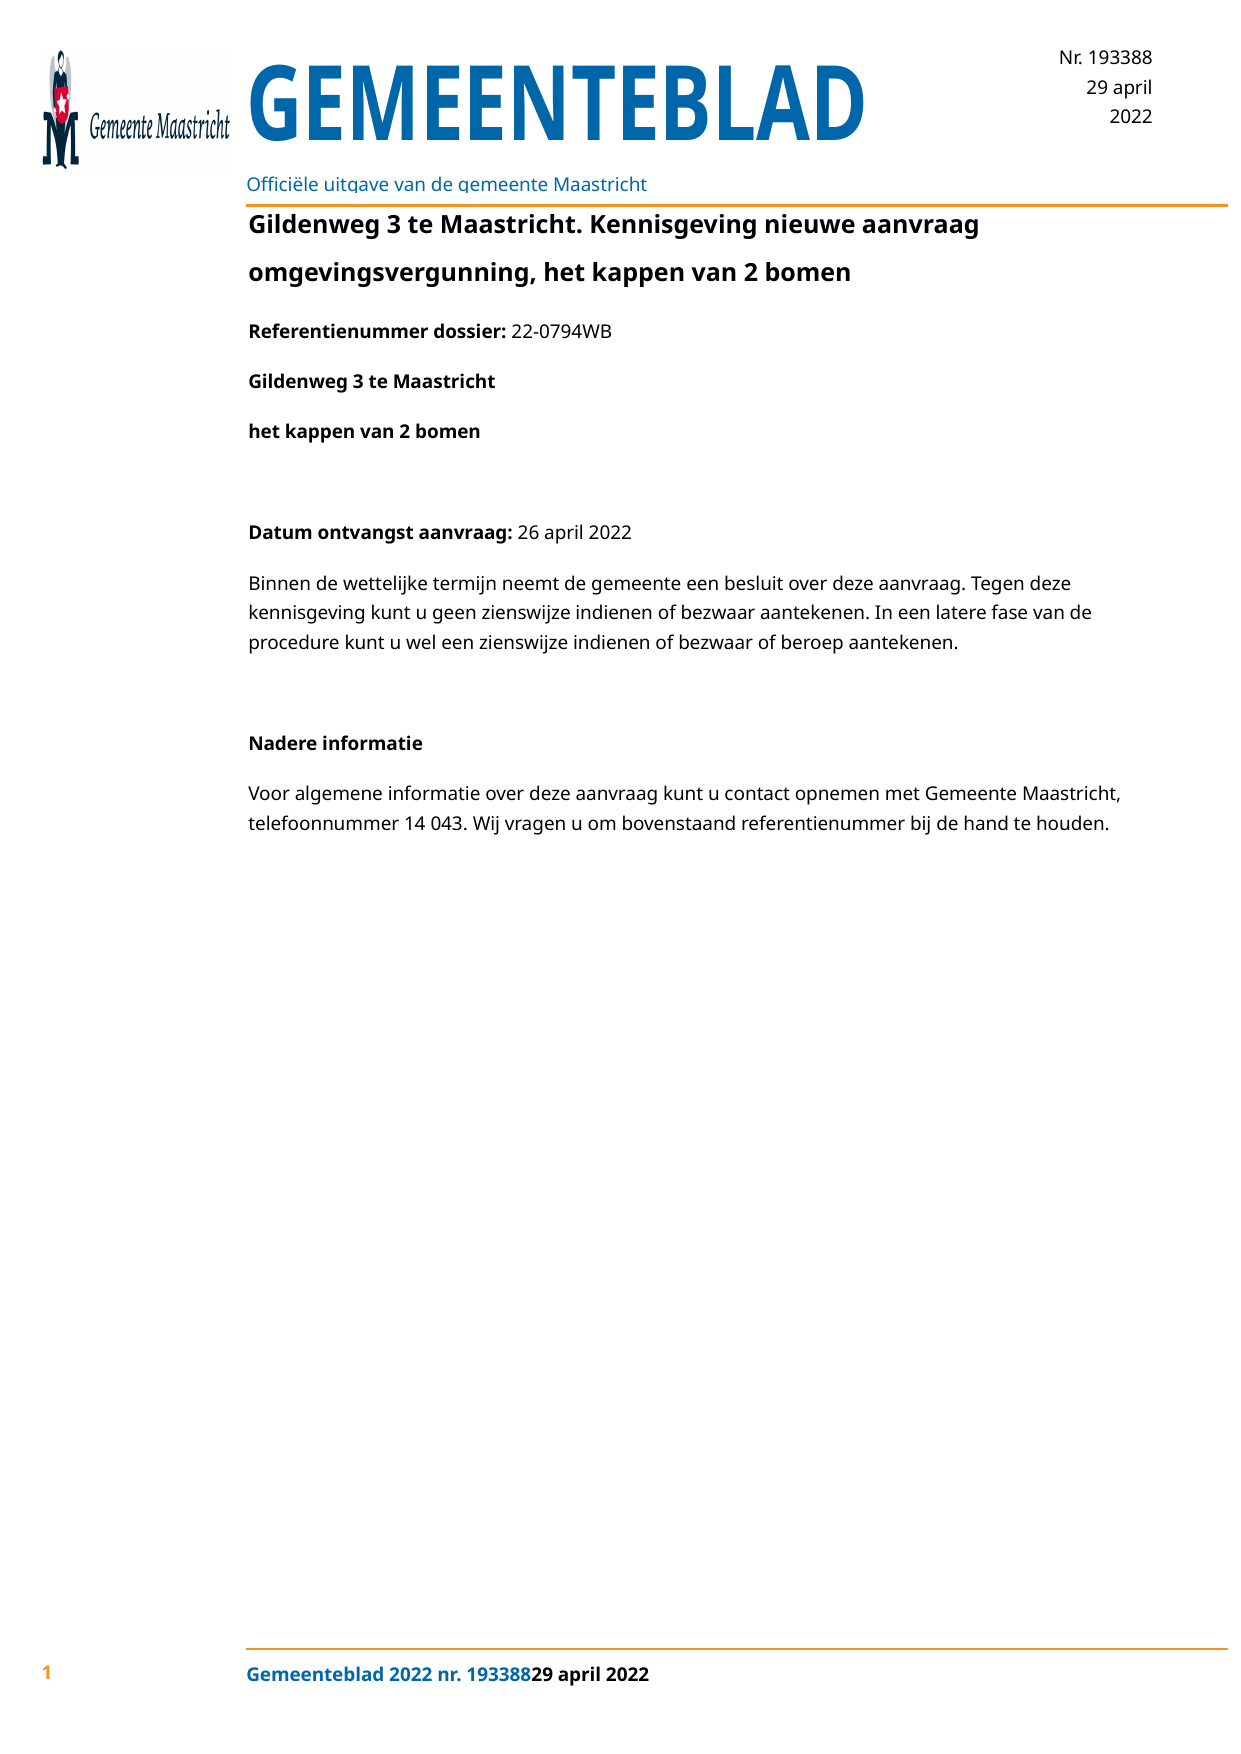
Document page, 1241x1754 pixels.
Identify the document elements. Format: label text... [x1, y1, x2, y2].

text Binnen de wettelijke termijn neemt de gemeente een besluit over deze aanvraag. Tegen deze kennisgeving kunt u geen zienswijze indienen of bezwaar aantekenen. In een latere fase van de procedure kunt u wel een zienswijze indienen of bezwaar of beroep aantekenen. [248, 570, 1152, 655]
text Gildenweg 3 te Maastricht. Kennisgeving nieuwe aanvraag omgevingsvergunning, het kappen van 2 bomen [248, 207, 1152, 288]
text Referentienummer dossier: 22-0794WB [248, 318, 1152, 344]
text Datum ontvangst aanvraag: 26 april 2022 [248, 519, 1152, 545]
text Gildenweg 3 te Maastricht [248, 368, 1152, 394]
text Nadere informatie [248, 730, 1152, 756]
text Voor algemene informatie over deze aanvraag kunt u contact opnemen met Gemeente Maastricht, telefoonnummer 14 043. Wij vragen u om bovenstaand referentienummer bij de hand te houden. [248, 780, 1152, 836]
picture [41, 47, 231, 172]
text het kappen van 2 bomen [248, 419, 1152, 444]
